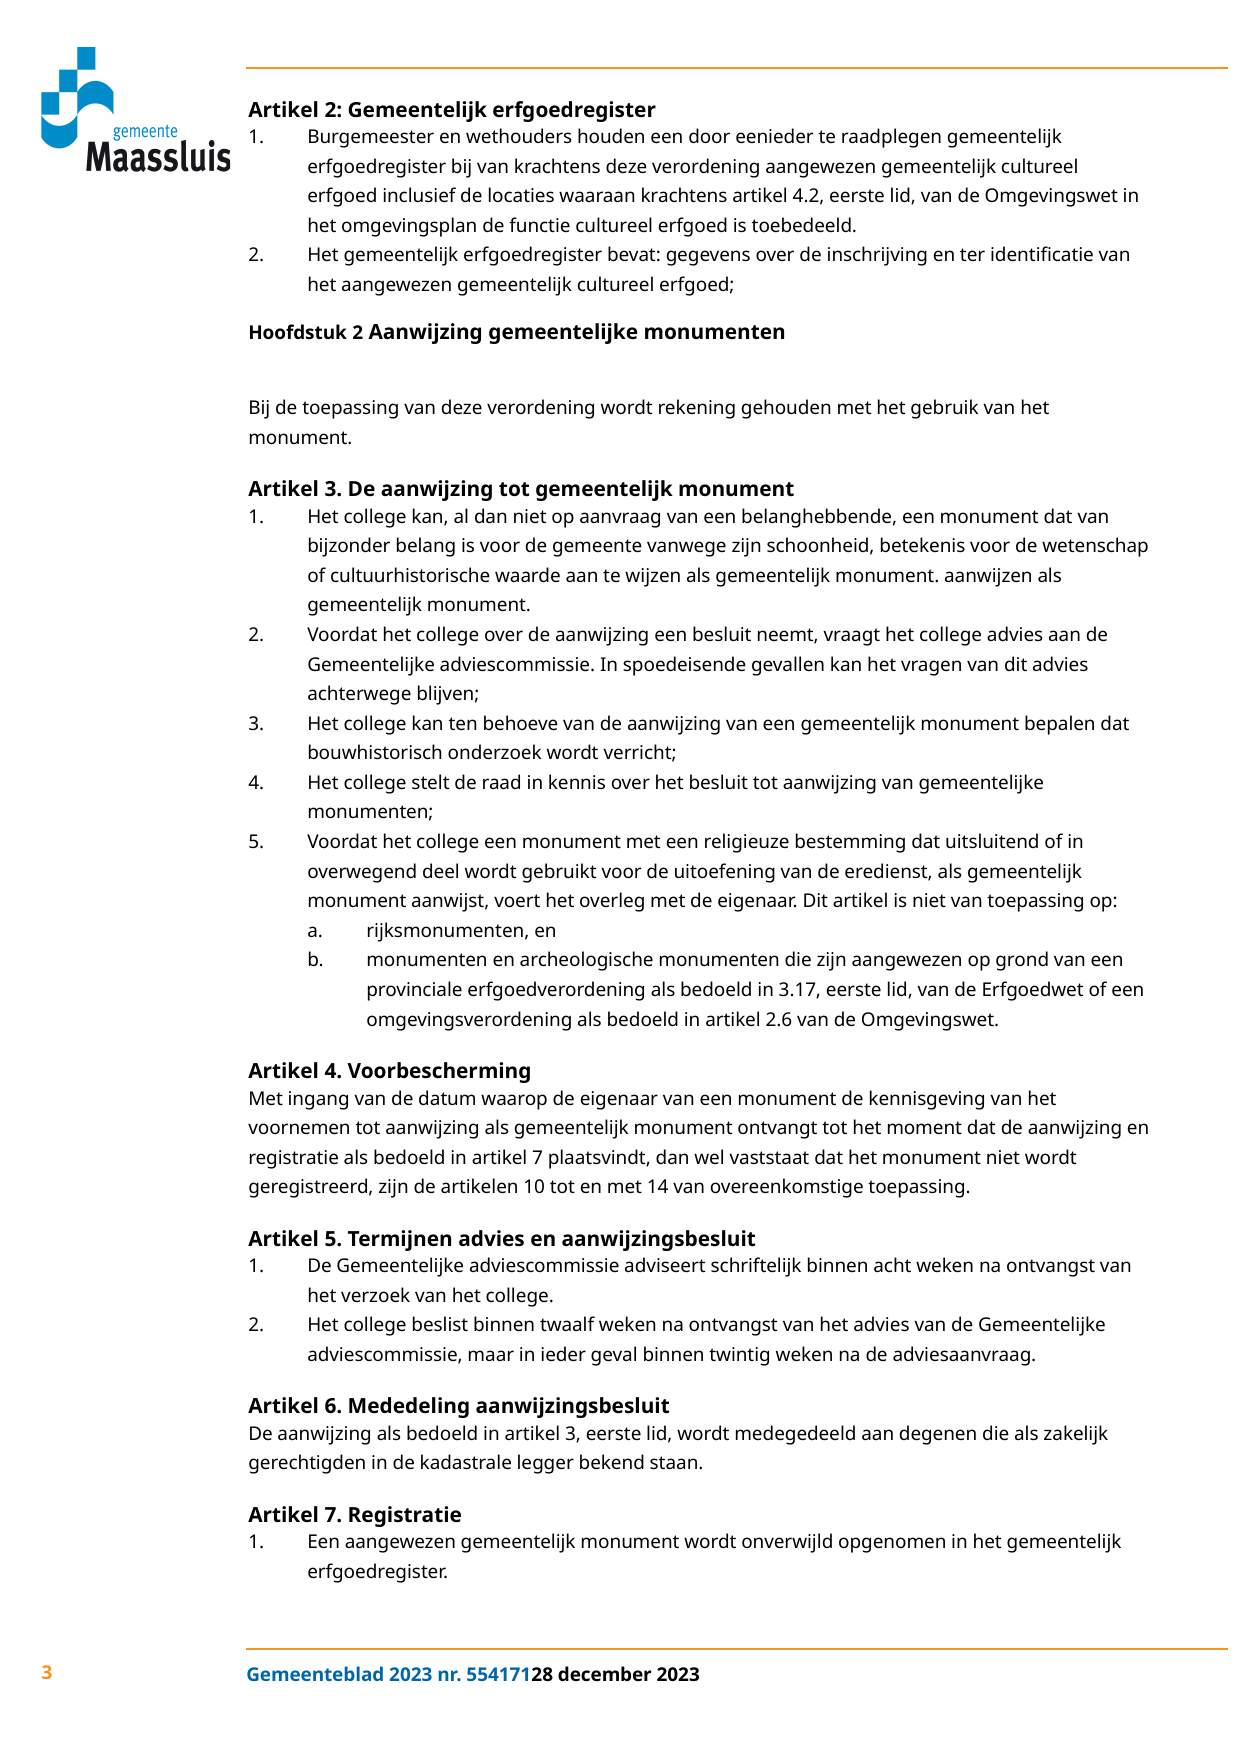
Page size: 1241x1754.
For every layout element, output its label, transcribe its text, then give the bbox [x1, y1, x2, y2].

list Burgemeester en wethouders houden een door eenieder te raadplegen gemeentelijk erfgoedregister bij van krachtens deze verordening aangewezen gemeentelijk cultureel erfgoed inclusief de locaties waaraan krachtens artikel 4.2, eerste lid, van de Omgevingswet in het omgevingsplan de functie cultureel erfgoed is toebedeeld. [248, 123, 1152, 238]
list monumenten en archeologische monumenten die zijn aangewezen op grond van een provinciale erfgoedverordening als bedoeld in 3.17, eerste lid, van de Erfgoedwet of een omgevingsverordening als bedoeld in artikel 2.6 van de Omgevingswet. [307, 947, 1152, 1032]
text De aanwijzing als bedoeld in artikel 3, eerste lid, wordt medegedeeld aan degenen die als zakelijk gerechtigden in de kadastrale legger bekend staan. [248, 1420, 1152, 1475]
list Het college beslist binnen twaalf weken na ontvangst van het advies van de Gemeentelijke adviescommissie, maar in ieder geval binnen twintig weken na de adviesaanvraag. [248, 1311, 1152, 1367]
text Artikel 6. Mededeling aanwijzingsbesluit [248, 1391, 1152, 1420]
picture [41, 47, 77, 92]
text Met ingang van de datum waarop de eigenaar van een monument de kennisgeving van het voornemen tot aanwijzing als gemeentelijk monument ontvangt tot het moment dat de aanwijzing en registratie als bedoeld in artikel 7 plaatsvindt, dan wel vaststaat dat het monument niet wordt geregistreerd, zijn de artikelen 10 tot en met 14 van overeenkomstige toepassing. [248, 1085, 1152, 1199]
list rijksmonumenten, en [307, 917, 1152, 943]
list Het college kan ten behoeve van de aanwijzing van een gemeentelijk monument bepalen dat bouwhistorisch onderzoek wordt verricht; [248, 710, 1152, 765]
text Artikel 3. De aanwijzing tot gemeentelijk monument [248, 474, 1152, 503]
list Een aangewezen gemeentelijk monument wordt onverwijld opgenomen in het gemeentelijk erfgoedregister. [248, 1528, 1152, 1584]
text Hoofdstuk 2 Aanwijzing gemeentelijke monumenten [248, 317, 1152, 345]
list Het college stelt de raad in kennis over het besluit tot aanwijzing van gemeentelijke monumenten; [248, 769, 1152, 824]
list Voordat het college een monument met een religieuze bestemming dat uitsluitend of in overwegend deel wordt gebruikt voor de uitoefening van de eredienst, als gemeentelijk monument aanwijst, voert het overleg met de eigenaar. Dit artikel is niet van toepassing op: [248, 828, 1152, 913]
list Het gemeentelijk erfgoedregister bevat: gegevens over de inschrijving en ter identificatie van het aangewezen gemeentelijk cultureel erfgoed; [248, 242, 1152, 297]
list Het college kan, al dan niet op aanvraag van een belanghebbende, een monument dat van bijzonder belang is voor de gemeente vanwege zijn schoonheid, betekenis voor de wetenschap of cultuurhistorische waarde aan te wijzen als gemeentelijk monument. aanwijzen als gemeentelijk monument. [248, 503, 1152, 617]
text Bij de toepassing van deze verordening wordt rekening gehouden met het gebruik van het monument. [248, 394, 1152, 450]
list Voordat het college over de aanwijzing een besluit neemt, vraagt het college advies aan de Gemeentelijke adviescommissie. In spoedeisende gevallen kan het vragen van dit advies achterwege blijven; [248, 621, 1152, 706]
text Artikel 2: Gemeentelijk erfgoedregister [248, 95, 1152, 123]
list De Gemeentelijke adviescommissie adviseert schriftelijk binnen acht weken na ontvangst van het verzoek van het college. [248, 1252, 1152, 1308]
text Artikel 5. Termijnen advies en aanwijzingsbesluit [248, 1224, 1152, 1252]
text Artikel 4. Voorbescherming [248, 1056, 1152, 1085]
picture [41, 47, 231, 172]
text Artikel 7. Registratie [248, 1500, 1152, 1528]
